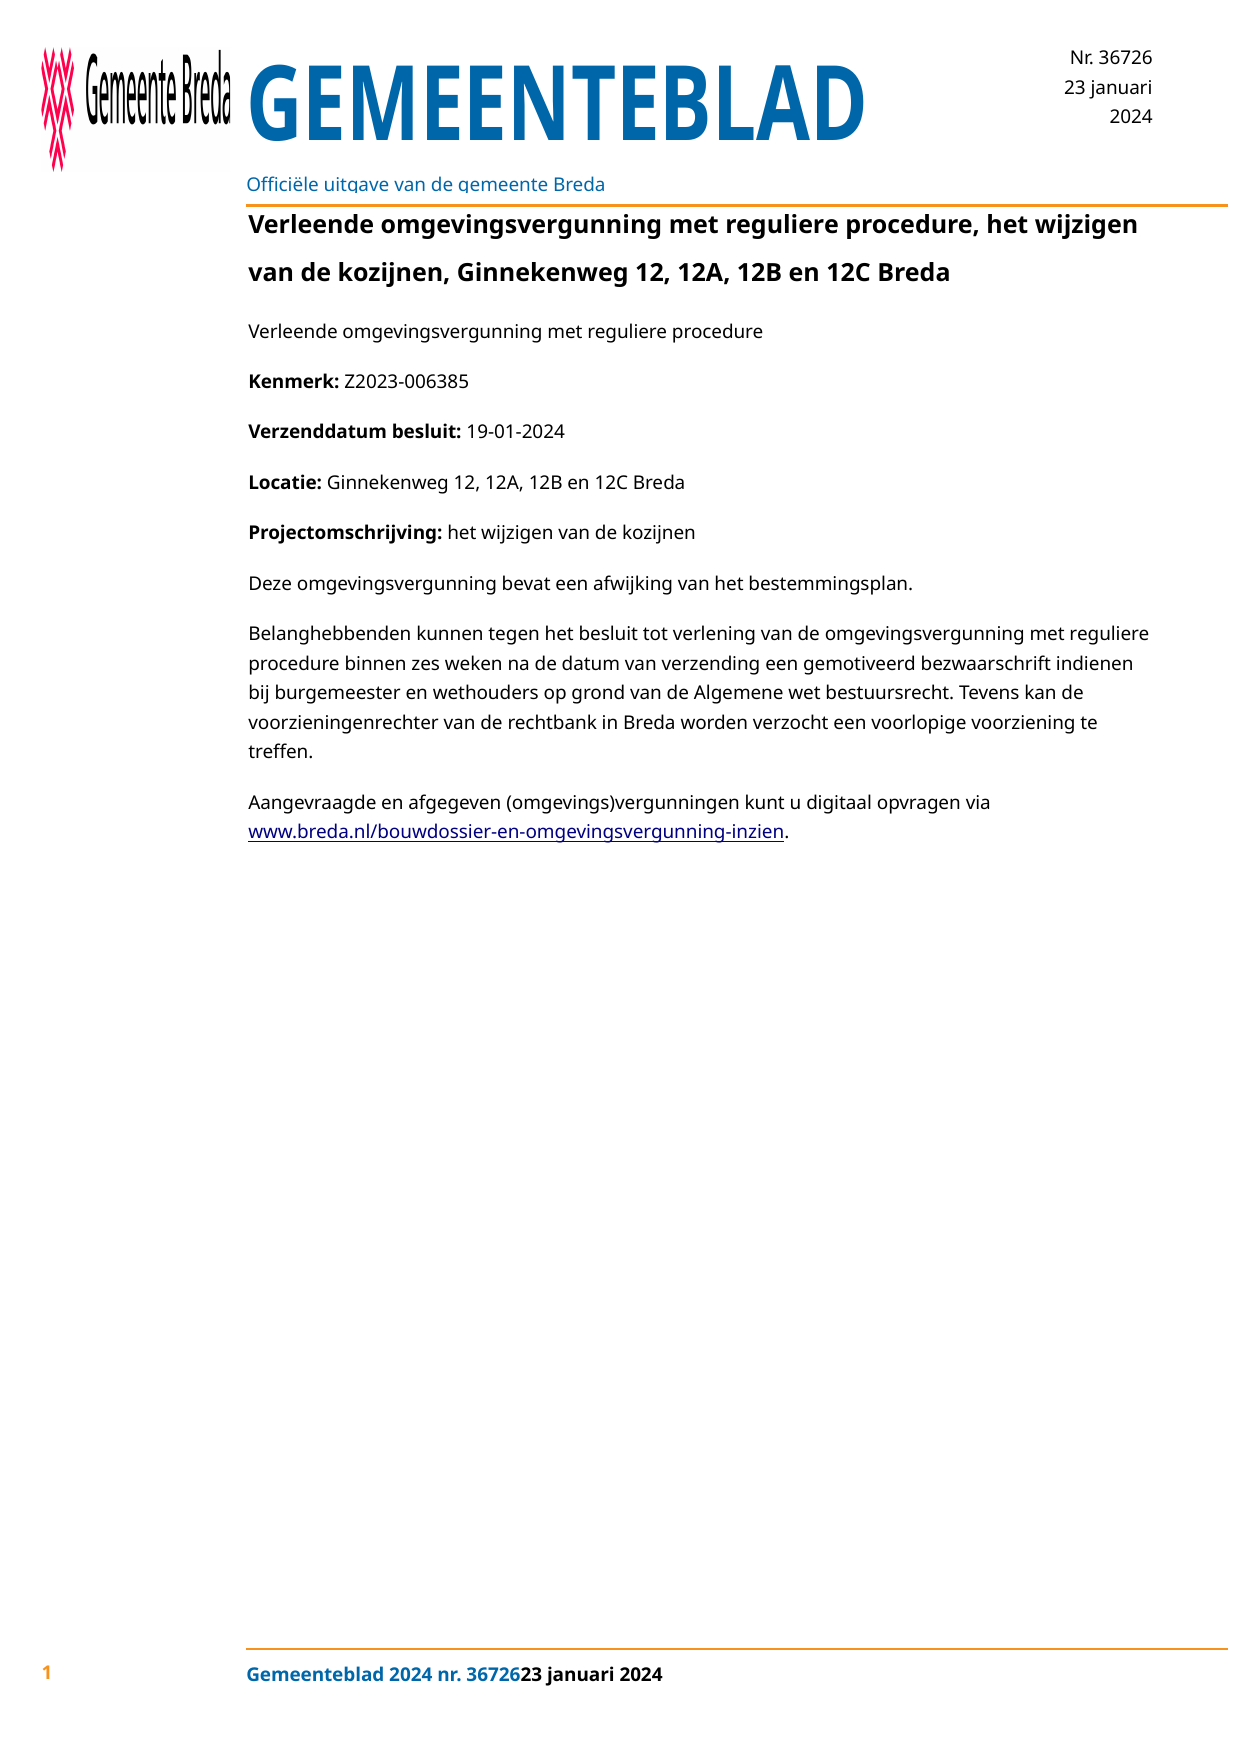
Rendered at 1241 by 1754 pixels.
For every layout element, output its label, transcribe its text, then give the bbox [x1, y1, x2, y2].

text Aangevraagde en afgegeven (omgevings)vergunningen kunt u digitaal opvragen via www.breda.nl/bouwdossier-en-omgevingsvergunning-inzien. [248, 789, 1152, 844]
text Verzenddatum besluit: 19-01-2024 [248, 419, 1152, 444]
text Belanghebbenden kunnen tegen het besluit tot verlening van de omgevingsvergunning met reguliere procedure binnen zes weken na de datum van verzending een gemotiveerd bezwaarschrift indienen bij burgemeester en wethouders op grond van de Algemene wet bestuursrecht. Tevens kan de voorzieningenrechter van de rechtbank in Breda worden verzocht een voorlopige voorziening te treffen. [248, 620, 1152, 764]
text Kenmerk: Z2023-006385 [248, 368, 1152, 394]
text Projectomschrijving: het wijzigen van de kozijnen [248, 519, 1152, 545]
text Verleende omgevingsvergunning met reguliere procedure [248, 318, 1152, 344]
text Locatie: Ginnekenweg 12, 12A, 12B en 12C Breda [248, 469, 1152, 495]
picture [41, 47, 231, 172]
text Deze omgevingsvergunning bevat een afwijking van het bestemmingsplan. [248, 570, 1152, 596]
text Verleende omgevingsvergunning met reguliere procedure, het wijzigen van de kozijnen, Ginnekenweg 12, 12A, 12B en 12C Breda [248, 207, 1152, 288]
